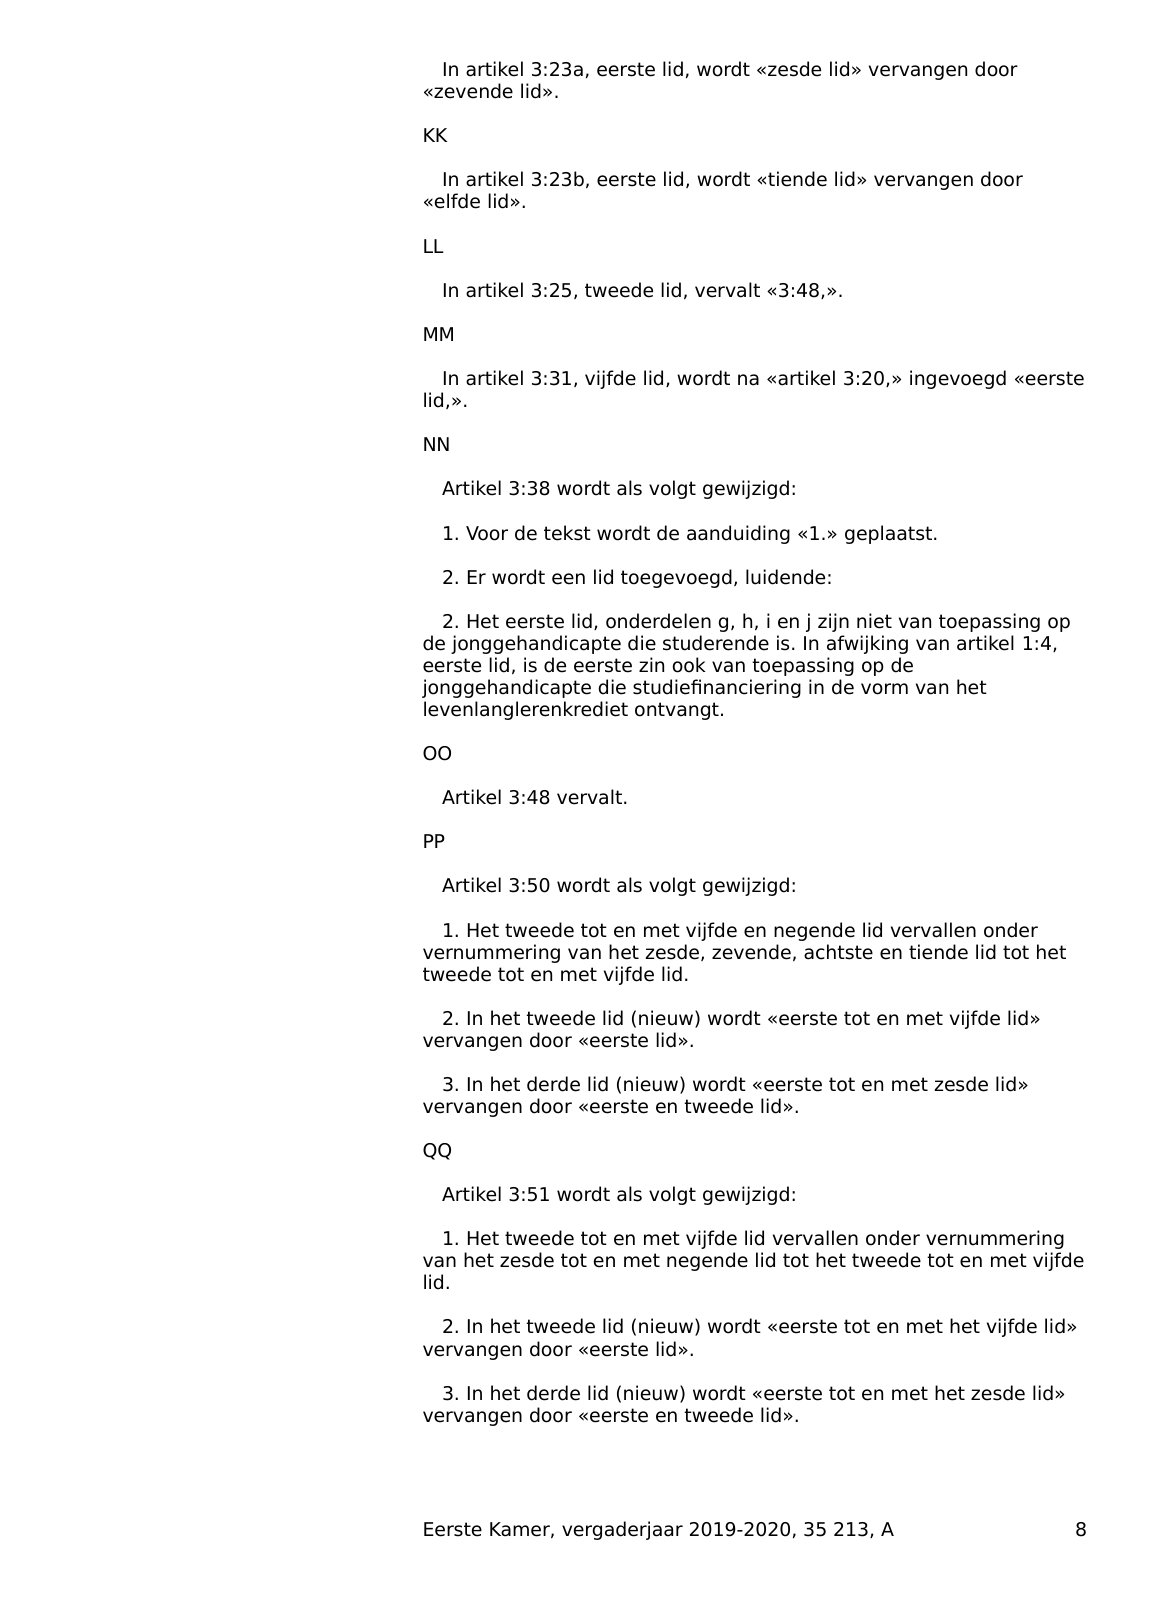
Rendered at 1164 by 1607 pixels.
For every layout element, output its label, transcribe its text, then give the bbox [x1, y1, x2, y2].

text Artikel 3:38 wordt als volgt gewijzigd: [422, 478, 1087, 500]
text PP [422, 831, 1087, 853]
text 1. Voor de tekst wordt de aanduiding «1.» geplaatst. [422, 522, 1087, 544]
text 2. Het eerste lid, onderdelen g, h, i en j zijn niet van toepassing op de jonggehandicapte die studerende is. In afwijking van artikel 1:4, eerste lid, is de eerste zin ook van toepassing op de jonggehandicapte die studiefinanciering in de vorm van het levenlanglerenkrediet ontvangt. [422, 611, 1087, 721]
text QQ [422, 1140, 1087, 1162]
text LL [422, 236, 1087, 257]
text NN [422, 434, 1087, 456]
text In artikel 3:23b, eerste lid, wordt «tiende lid» vervangen door «elfde lid». [422, 169, 1087, 213]
text Artikel 3:50 wordt als volgt gewijzigd: [422, 875, 1087, 897]
text KK [422, 125, 1087, 147]
text In artikel 3:31, vijfde lid, wordt na «artikel 3:20,» ingevoegd «eerste lid,». [422, 368, 1087, 412]
text 3. In het derde lid (nieuw) wordt «eerste tot en met zesde lid» vervangen door «eerste en tweede lid». [422, 1074, 1087, 1118]
text In artikel 3:23a, eerste lid, wordt «zesde lid» vervangen door «zevende lid». [422, 59, 1087, 103]
text 1. Het tweede tot en met vijfde lid vervallen onder vernummering van het zesde tot en met negende lid tot het tweede tot en met vijfde lid. [422, 1228, 1087, 1294]
text MM [422, 324, 1087, 346]
text 2. In het tweede lid (nieuw) wordt «eerste tot en met vijfde lid» vervangen door «eerste lid». [422, 1008, 1087, 1052]
text 1. Het tweede tot en met vijfde en negende lid vervallen onder vernummering van het zesde, zevende, achtste en tiende lid tot het tweede tot en met vijfde lid. [422, 919, 1087, 986]
text Artikel 3:51 wordt als volgt gewijzigd: [422, 1184, 1087, 1206]
text OO [422, 743, 1087, 765]
text Artikel 3:48 vervalt. [422, 787, 1087, 809]
text 3. In het derde lid (nieuw) wordt «eerste tot en met het zesde lid» vervangen door «eerste en tweede lid». [422, 1383, 1087, 1427]
text 2. Er wordt een lid toegevoegd, luidende: [422, 567, 1087, 589]
text In artikel 3:25, tweede lid, vervalt «3:48,». [422, 280, 1087, 302]
text 2. In het tweede lid (nieuw) wordt «eerste tot en met het vijfde lid» vervangen door «eerste lid». [422, 1316, 1087, 1360]
